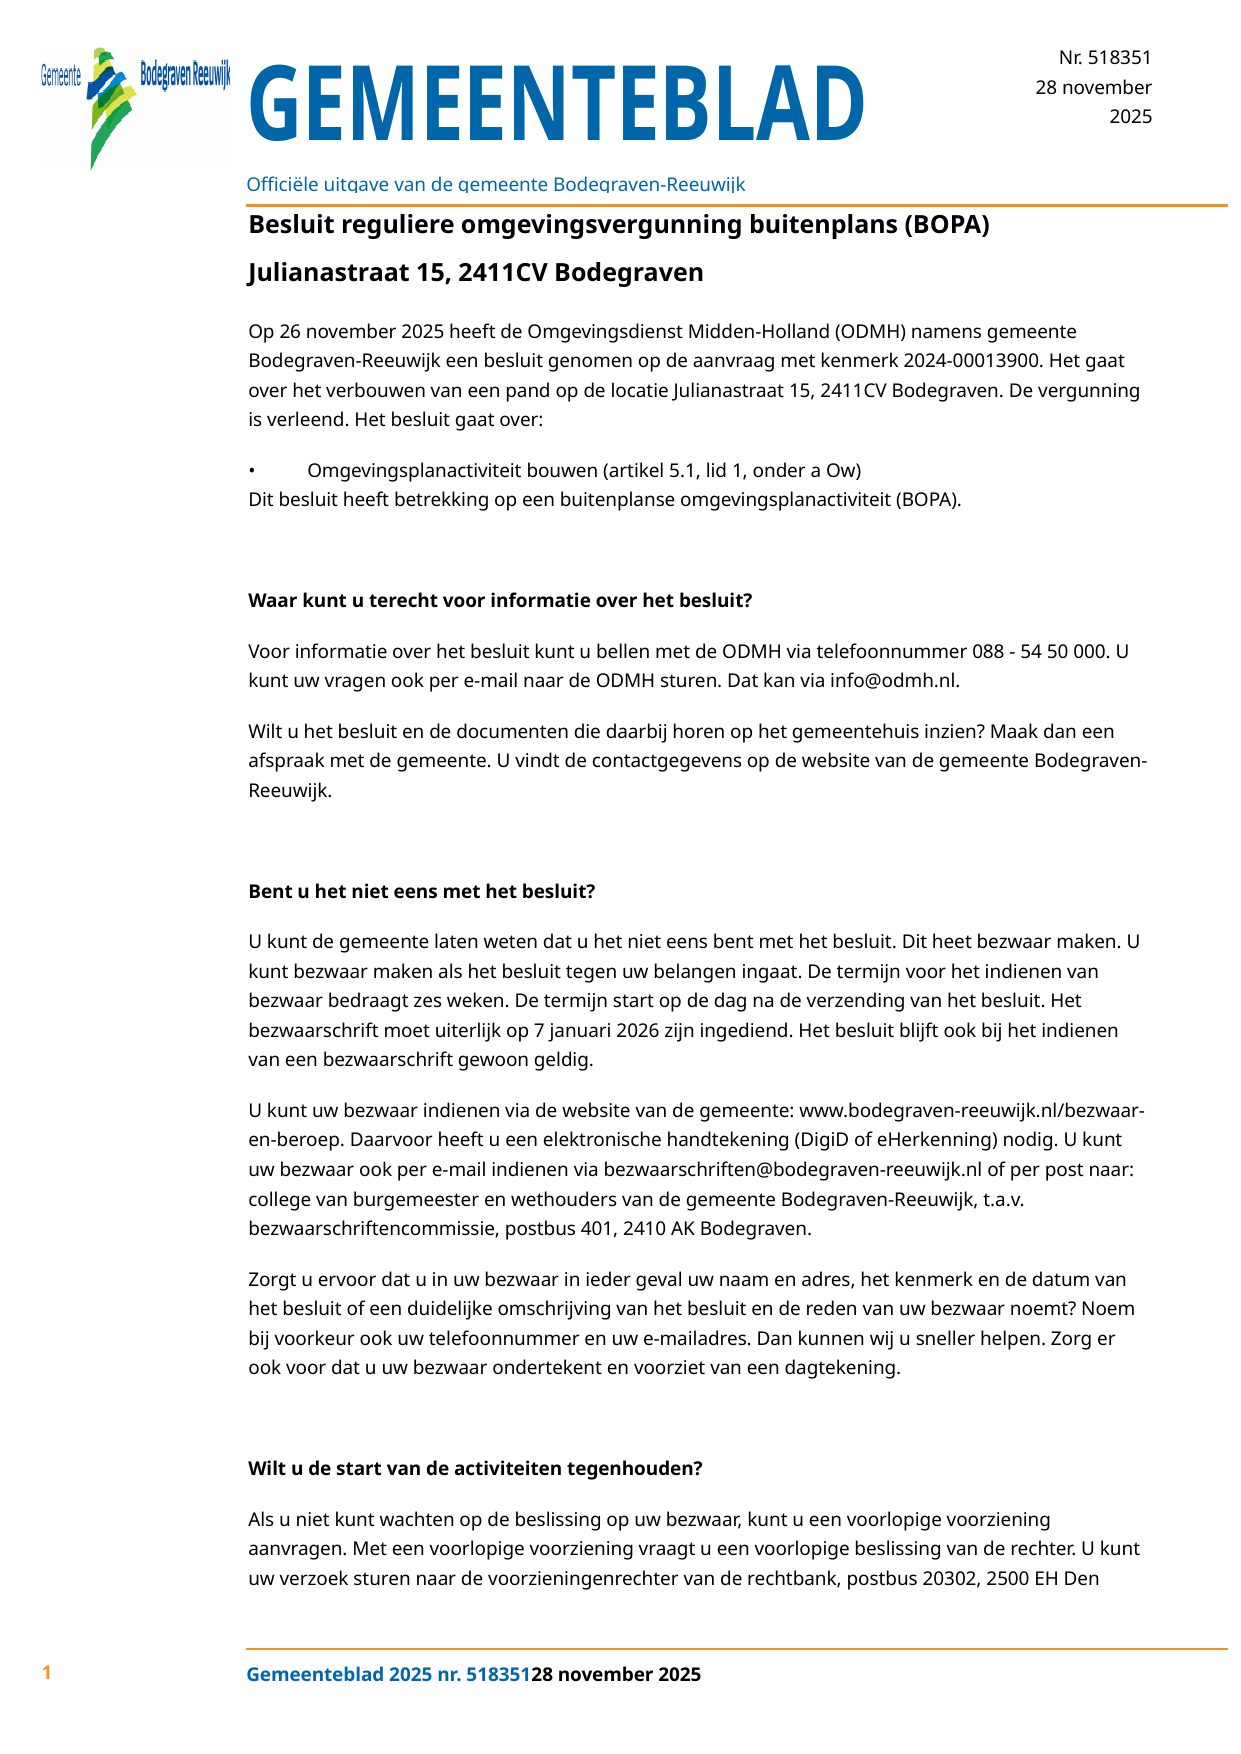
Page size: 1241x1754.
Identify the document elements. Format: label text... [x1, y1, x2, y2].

picture [41, 47, 231, 172]
text Op 26 november 2025 heeft de Omgevingsdienst Midden-Holland (ODMH) namens gemeente Bodegraven-Reeuwijk een besluit genomen op de aanvraag met kenmerk 2024-00013900. Het gaat over het verbouwen van een pand op de locatie Julianastraat 15, 2411CV Bodegraven. De vergunning is verleend. Het besluit gaat over: [248, 318, 1152, 432]
text Waar kunt u terecht voor informatie over het besluit? [248, 587, 1152, 613]
text Wilt u de start van de activiteiten tegenhouden? [248, 1455, 1152, 1481]
text U kunt uw bezwaar indienen via de website van de gemeente: www.bodegraven-reeuwijk.nl/bezwaar-en-beroep. Daarvoor heeft u een elektronische handtekening (DigiD of eHerkenning) nodig. U kunt uw bezwaar ook per e-mail indienen via bezwaarschriften@bodegraven-reeuwijk.nl of per post naar: college van burgemeester en wethouders van de gemeente Bodegraven-Reeuwijk, t.a.v. bezwaarschriftencommissie, postbus 401, 2410 AK Bodegraven. [248, 1097, 1152, 1241]
text Als u niet kunt wachten op de beslissing op uw bezwaar, kunt u een voorlopige voorziening aanvragen. Met een voorlopige voorziening vraagt u een voorlopige beslissing van de rechter. U kunt uw verzoek sturen naar de voorzieningenrechter van de rechtbank, postbus 20302, 2500 EH Den [248, 1506, 1152, 1591]
text Wilt u het besluit en de documenten die daarbij horen op het gemeentehuis inzien? Maak dan een afspraak met de gemeente. U vindt de contactgegevens op de website van de gemeente Bodegraven-Reeuwijk. [248, 718, 1152, 803]
text Voor informatie over het besluit kunt u bellen met de ODMH via telefoonnummer 088 - 54 50 000. U kunt uw vragen ook per e-mail naar de ODMH sturen. Dat kan via info@odmh.nl. [248, 638, 1152, 693]
text U kunt de gemeente laten weten dat u het niet eens bent met het besluit. Dit heet bezwaar maken. U kunt bezwaar maken als het besluit tegen uw belangen ingaat. De termijn voor het indienen van bezwaar bedraagt zes weken. De termijn start op de dag na de verzending van het besluit. Het bezwaarschrift moet uiterlijk op 7 januari 2026 zijn ingediend. Het besluit blijft ook bij het indienen van een bezwaarschrift gewoon geldig. [248, 928, 1152, 1072]
text Bent u het niet eens met het besluit? [248, 878, 1152, 904]
text Zorgt u ervoor dat u in uw bezwaar in ieder geval uw naam en adres, het kenmerk en de datum van het besluit of een duidelijke omschrijving van het besluit en de reden van uw bezwaar noemt? Noem bij voorkeur ook uw telefoonnummer en uw e-mailadres. Dan kunnen wij u sneller helpen. Zorg er ook voor dat u uw bezwaar ondertekent en voorziet van een dagtekening. [248, 1266, 1152, 1380]
list Omgevingsplanactiviteit bouwen (artikel 5.1, lid 1, onder a Ow) [248, 457, 1152, 483]
text Besluit reguliere omgevingsvergunning buitenplans (BOPA) Julianastraat 15, 2411CV Bodegraven [248, 207, 1152, 288]
text Dit besluit heeft betrekking op een buitenplanse omgevingsplanactiviteit (BOPA). [248, 487, 1152, 512]
